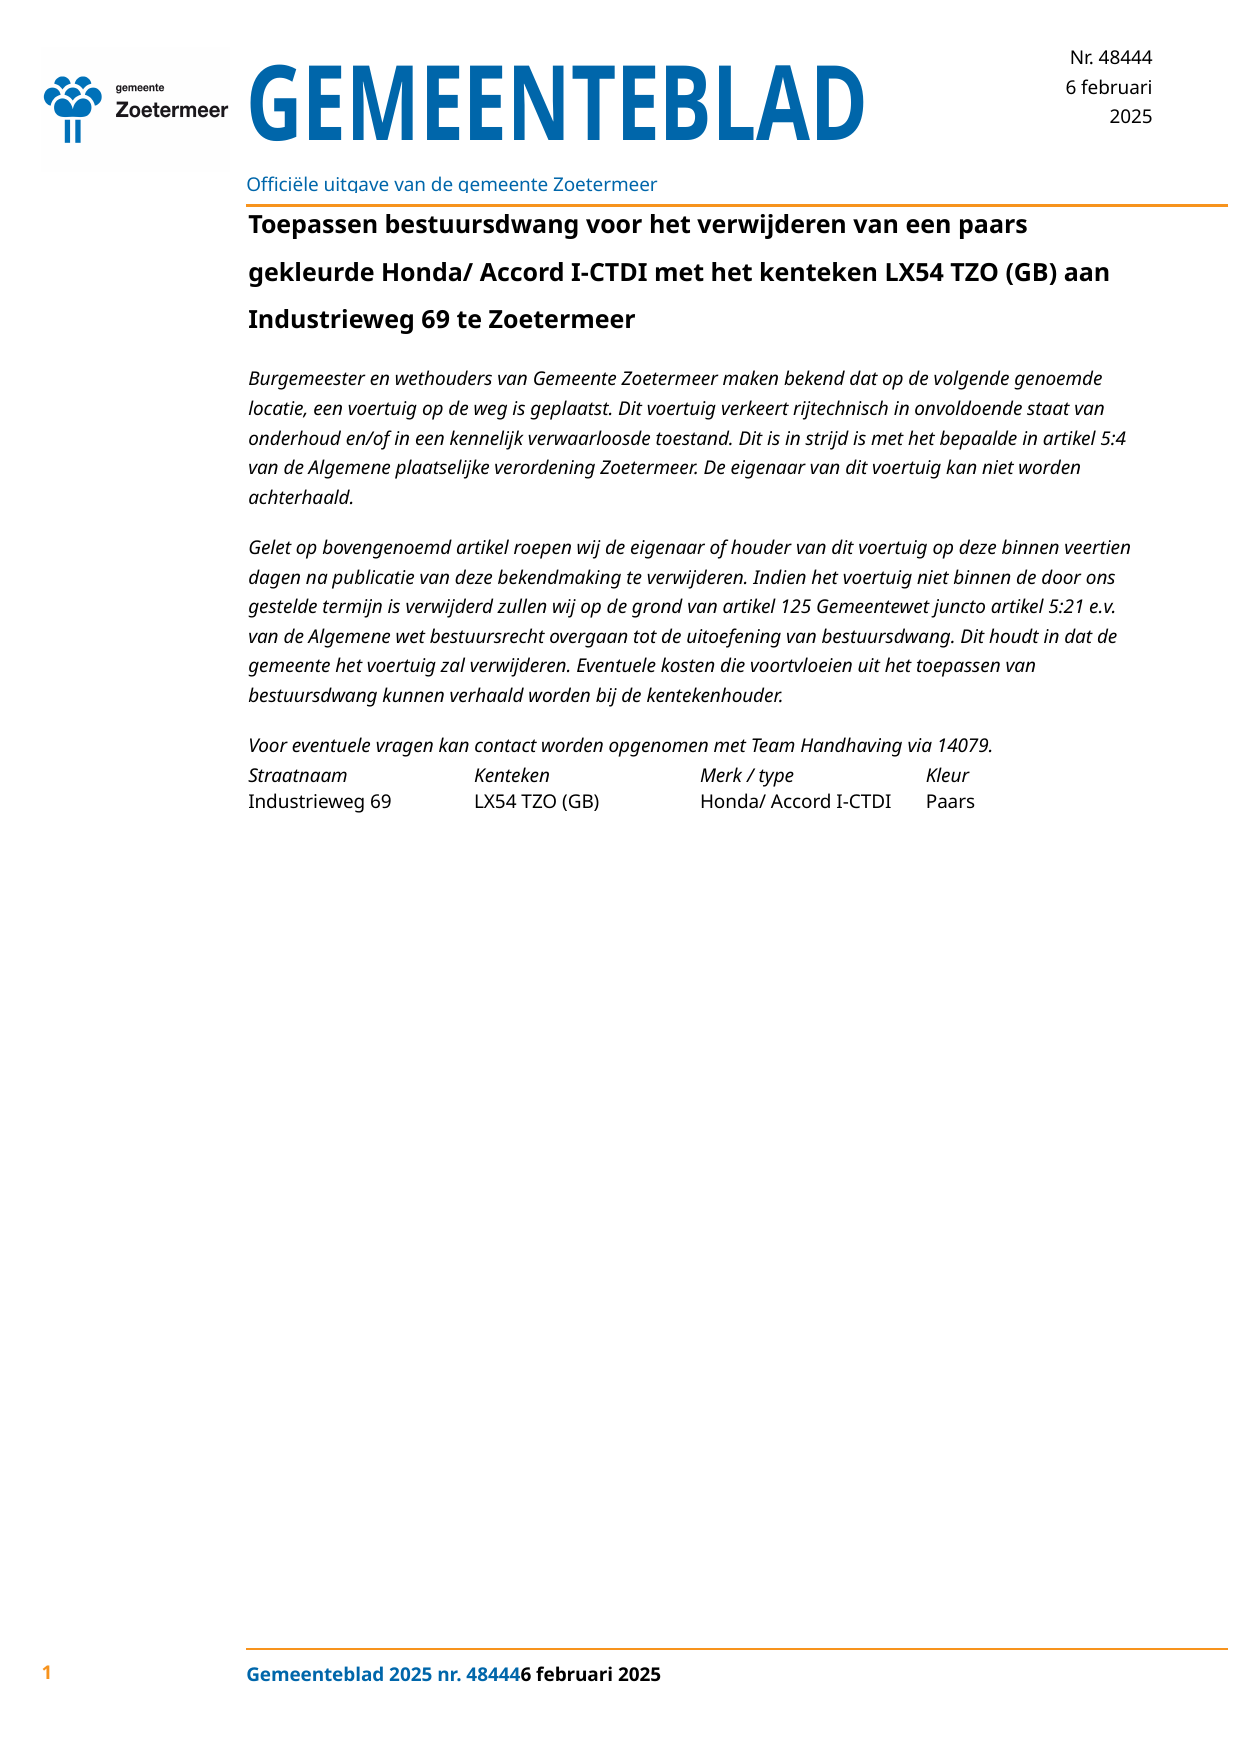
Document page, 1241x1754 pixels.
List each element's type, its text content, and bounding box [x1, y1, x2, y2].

table_header Merk / type [700, 762, 926, 788]
text Gelet op bovengenoemd artikel roepen wij de eigenaar of houder van dit voertuig op deze binnen veertien dagen na publicatie van deze bekendmaking te verwijderen. Indien het voertuig niet binnen de door ons gestelde termijn is verwijderd zullen wij op de grond van artikel 125 Gemeentewet juncto artikel 5:21 e.v. van de Algemene wet bestuursrecht overgaan tot de uitoefening van bestuursdwang. Dit houdt in dat de gemeente het voertuig zal verwijderen. Eventuele kosten die voortvloeien uit het toepassen van bestuursdwang kunnen verhaald worden bij de kentekenhouder. [248, 534, 1152, 708]
table_cell Honda/ Accord I-CTDI [700, 788, 926, 814]
table_header Kenteken [474, 762, 700, 788]
text Toepassen bestuursdwang voor het verwijderen van een paars gekleurde Honda/ Accord I-CTDI met het kenteken LX54 TZO (GB) aan Industrieweg 69 te Zoetermeer [248, 207, 1152, 336]
table_header Kleur [926, 762, 1152, 788]
text Voor eventuele vragen kan contact worden opgenomen met Team Handhaving via 14079. [248, 733, 1152, 758]
picture [41, 47, 231, 172]
table_cell Industrieweg 69 [248, 788, 474, 814]
table_cell LX54 TZO (GB) [474, 788, 700, 814]
table_header Straatnaam [248, 762, 474, 788]
table_cell Paars [926, 788, 1152, 814]
text Burgemeester en wethouders van Gemeente Zoetermeer maken bekend dat op de volgende genoemde locatie, een voertuig op de weg is geplaatst. Dit voertuig verkeert rijtechnisch in onvoldoende staat van onderhoud en/of in een kennelijk verwaarloosde toestand. Dit is in strijd is met het bepaalde in artikel 5:4 van de Algemene plaatselijke verordening Zoetermeer. De eigenaar van dit voertuig kan niet worden achterhaald. [248, 366, 1152, 509]
